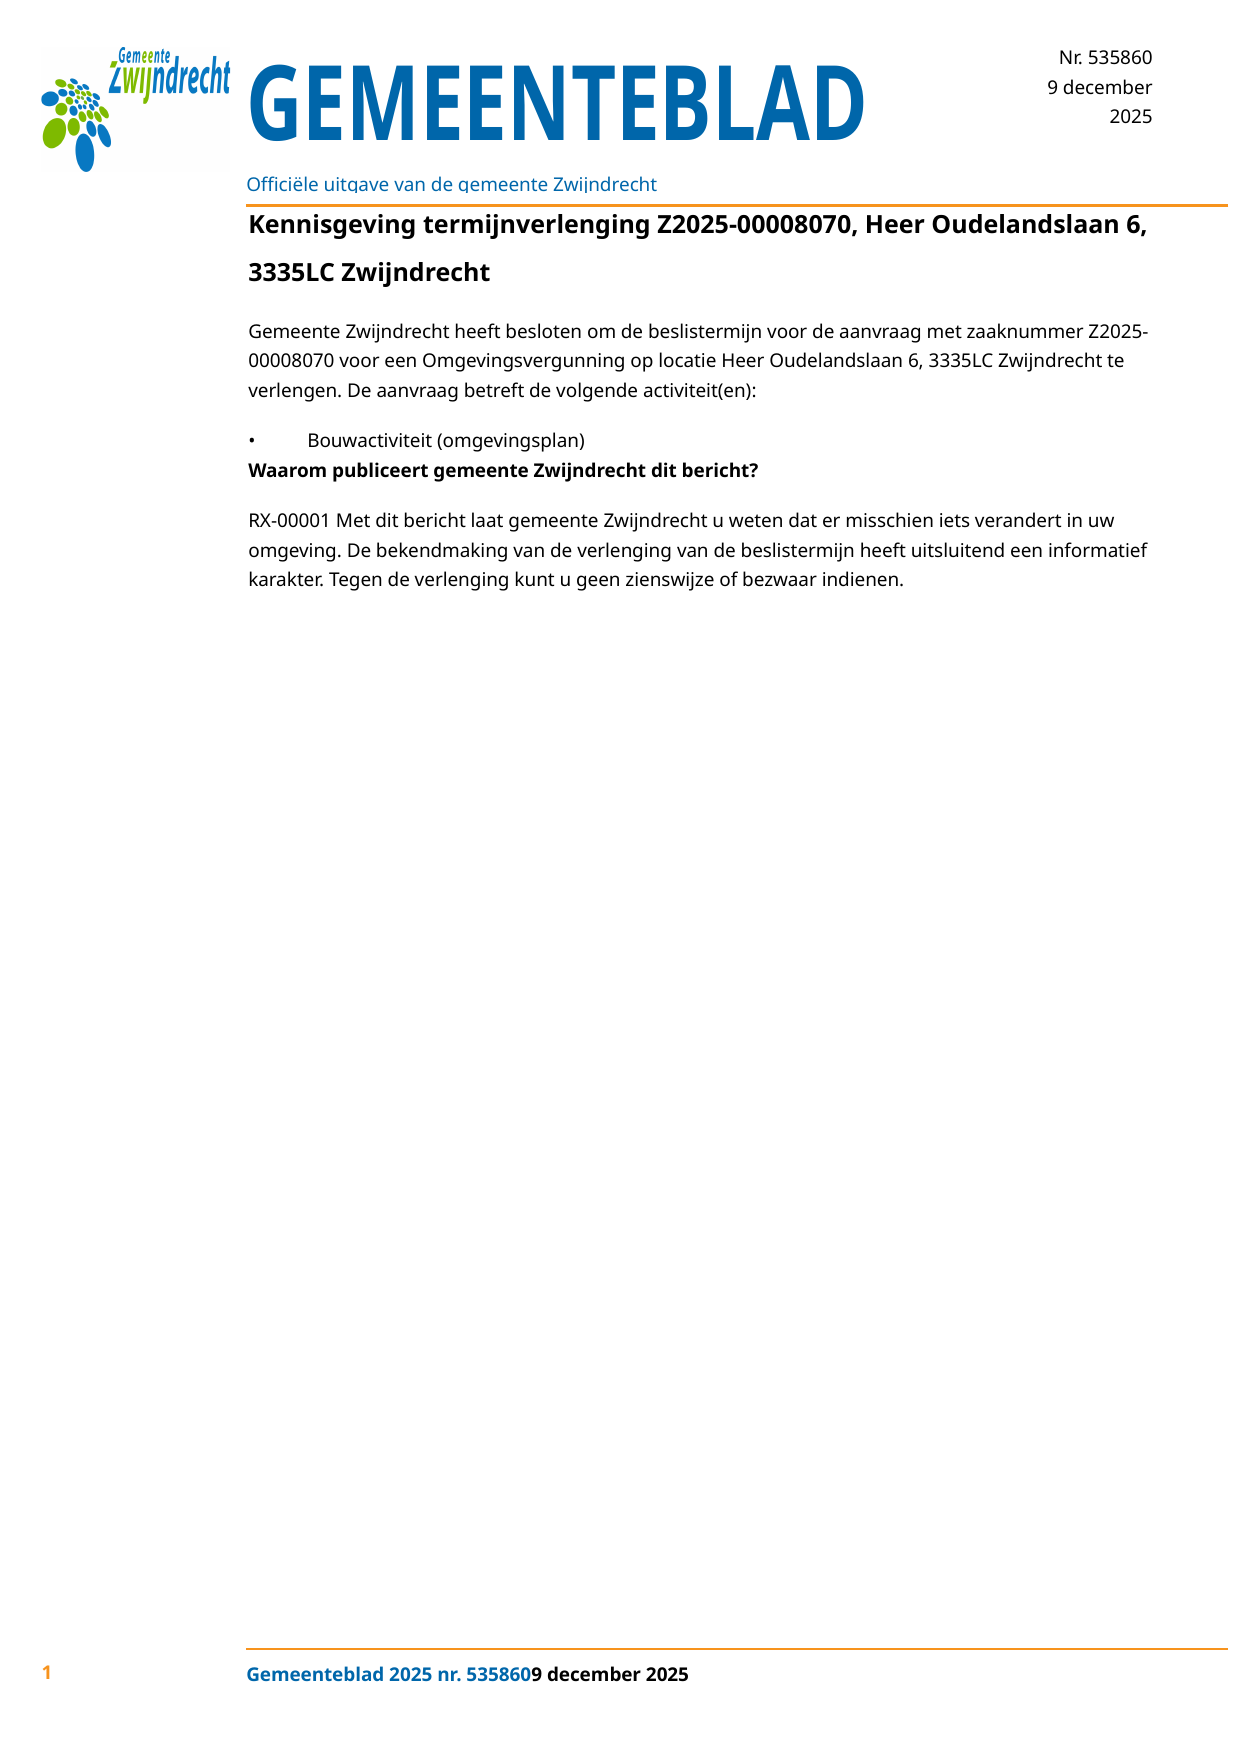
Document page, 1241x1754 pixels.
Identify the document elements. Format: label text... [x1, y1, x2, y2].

list Bouwactiviteit (omgevingsplan) [248, 427, 1152, 453]
picture [41, 47, 231, 172]
text Gemeente Zwijndrecht heeft besloten om de beslistermijn voor de aanvraag met zaaknummer Z2025-00008070 voor een Omgevingsvergunning op locatie Heer Oudelandslaan 6, 3335LC Zwijndrecht te verlengen. De aanvraag betreft de volgende activiteit(en): [248, 318, 1152, 403]
text RX-00001 Met dit bericht laat gemeente Zwijndrecht u weten dat er misschien iets verandert in uw omgeving. De bekendmaking van de verlenging van de beslistermijn heeft uitsluitend een informatief karakter. Tegen de verlenging kunt u geen zienswijze of bezwaar indienen. [248, 507, 1152, 592]
text Kennisgeving termijnverlenging Z2025-00008070, Heer Oudelandslaan 6, 3335LC Zwijndrecht [248, 207, 1152, 288]
text Waarom publiceert gemeente Zwijndrecht dit bericht? [248, 457, 1152, 483]
